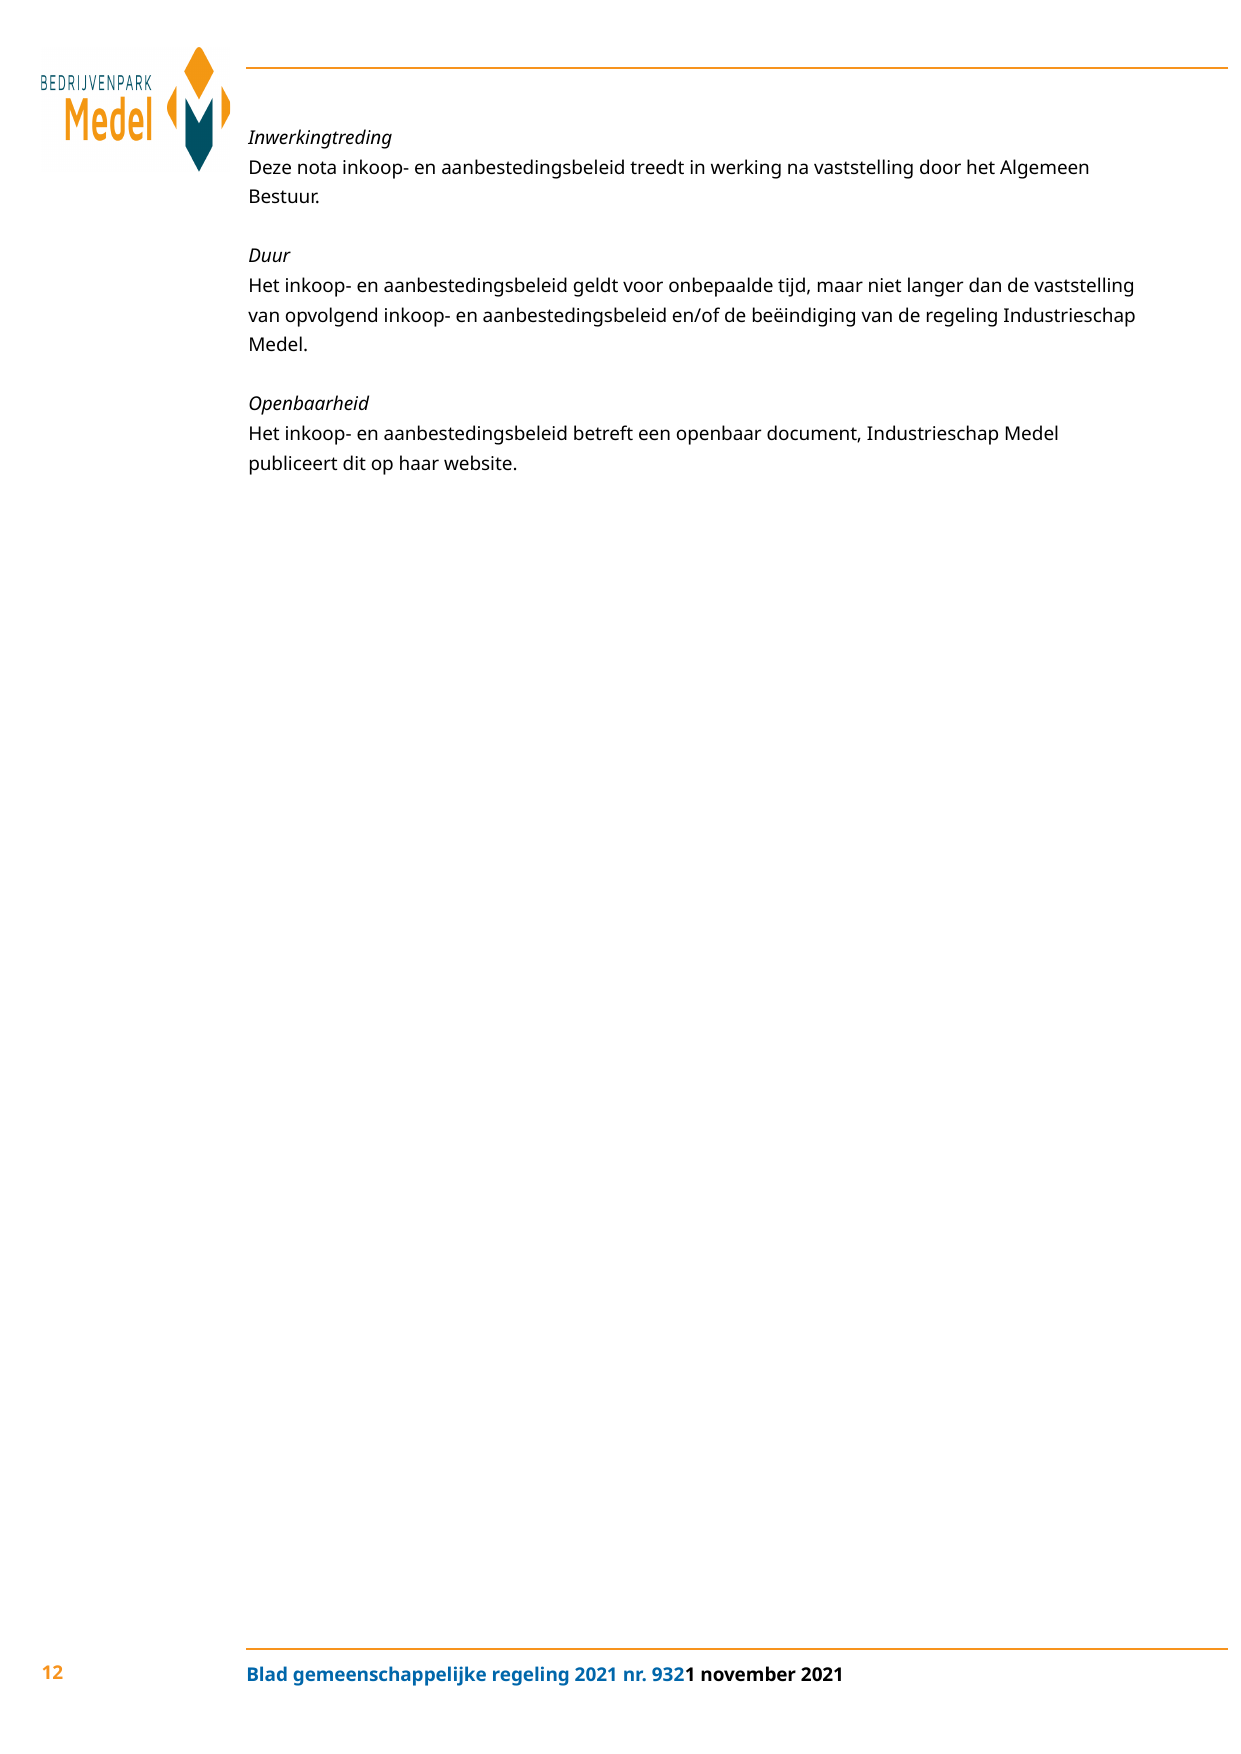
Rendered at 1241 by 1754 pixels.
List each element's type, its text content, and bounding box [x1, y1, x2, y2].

text Inwerkingtreding [248, 124, 1152, 150]
text Duur [248, 243, 1152, 268]
text Het inkoop- en aanbestedingsbeleid geldt voor onbepaalde tijd, maar niet langer dan de vaststelling van opvolgend inkoop- en aanbestedingsbeleid en/of de beëindiging van de regeling Industrieschap Medel. [248, 272, 1152, 357]
text Openbaarheid [248, 391, 1152, 416]
text Het inkoop- en aanbestedingsbeleid betreft een openbaar document, Industrieschap Medel publiceert dit op haar website. [248, 420, 1152, 476]
text Deze nota inkoop- en aanbestedingsbeleid treedt in werking na vaststelling door het Algemeen Bestuur. [248, 154, 1152, 209]
picture [41, 47, 231, 172]
